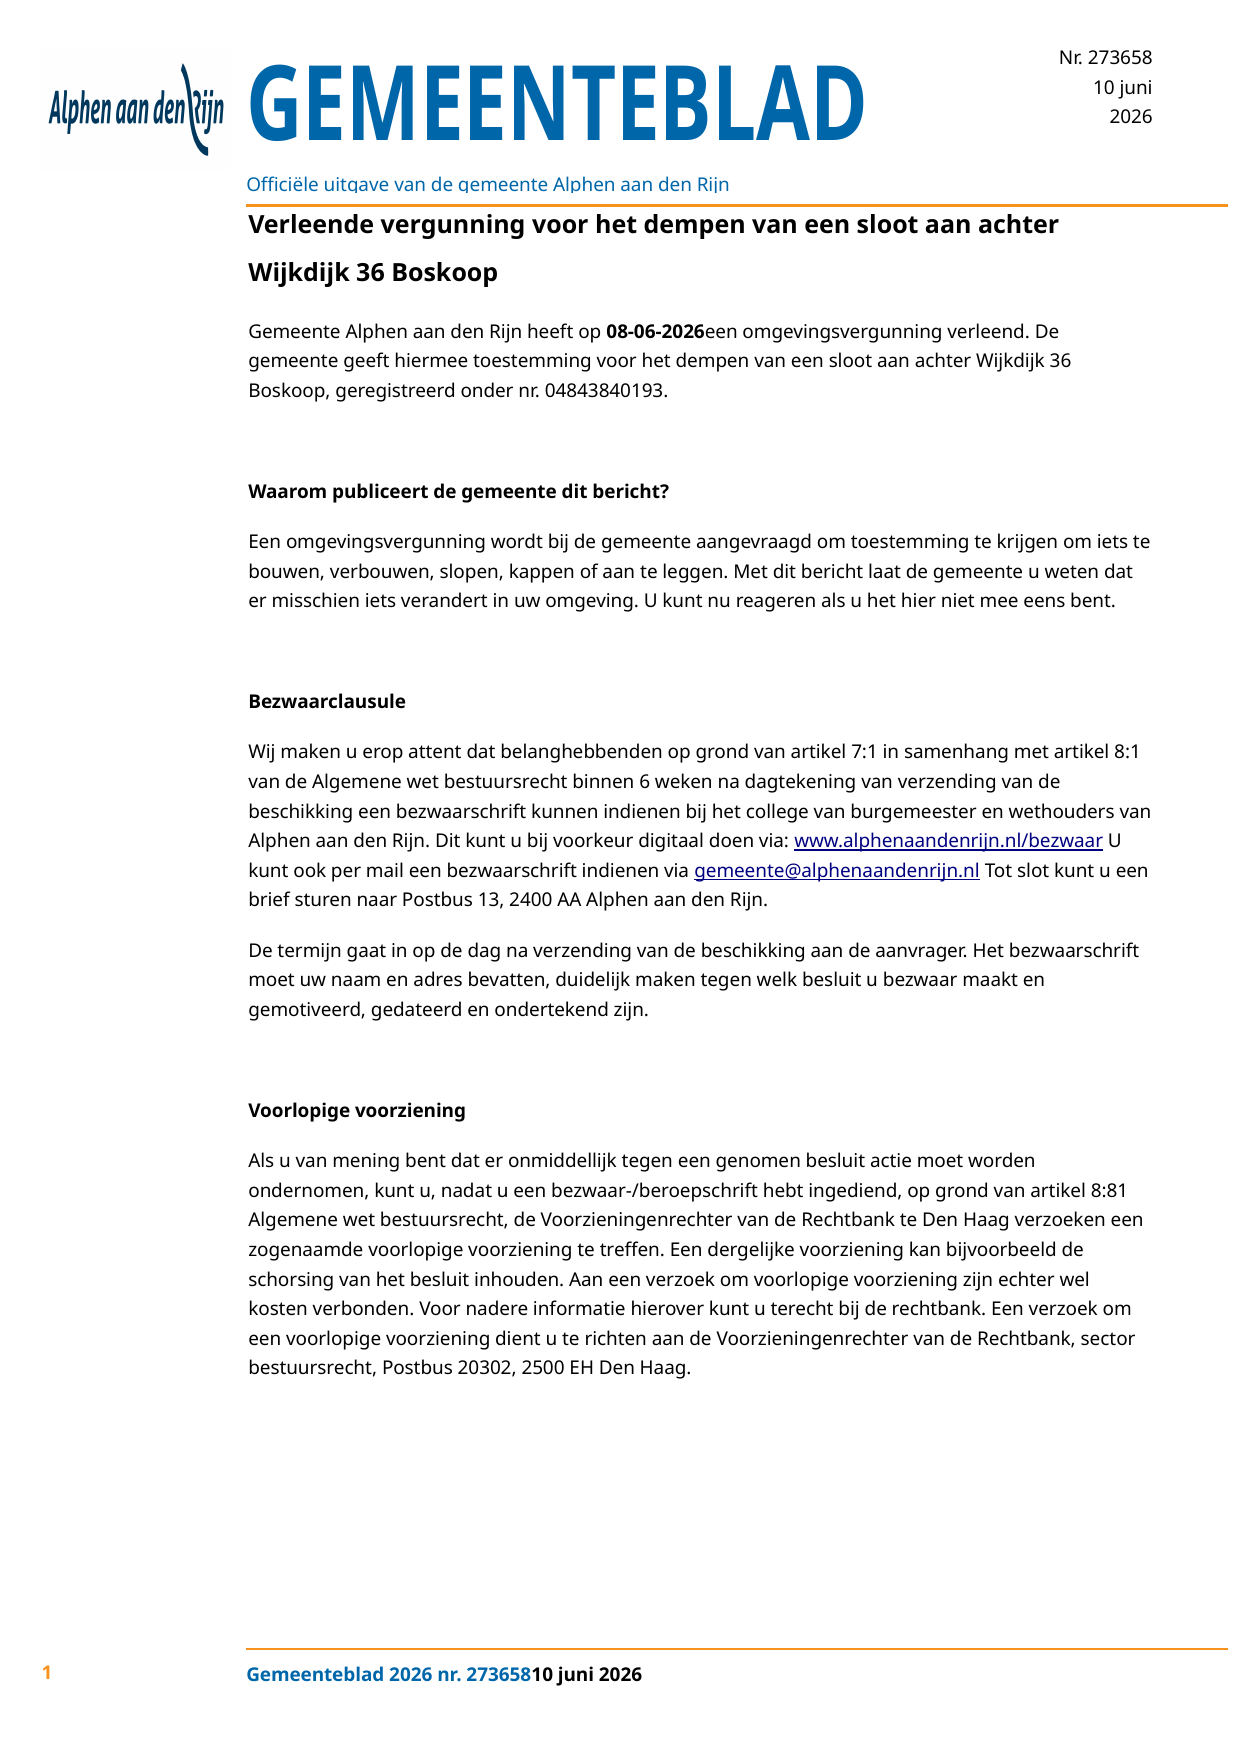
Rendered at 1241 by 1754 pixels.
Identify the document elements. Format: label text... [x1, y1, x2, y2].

text Verleende vergunning voor het dempen van een sloot aan achter Wijkdijk 36 Boskoop [248, 207, 1152, 288]
text Wij maken u erop attent dat belanghebbenden op grond van artikel 7:1 in samenhang met artikel 8:1 van de Algemene wet bestuursrecht binnen 6 weken na dagtekening van verzending van de beschikking een bezwaarschrift kunnen indienen bij het college van burgemeester en wethouders van Alphen aan den Rijn. Dit kunt u bij voorkeur digitaal doen via: www.alphenaandenrijn.nl/bezwaar U kunt ook per mail een bezwaarschrift indienen via gemeente@alphenaandenrijn.nl Tot slot kunt u een brief sturen naar Postbus 13, 2400 AA Alphen aan den Rijn. [248, 739, 1152, 912]
text Een omgevingsvergunning wordt bij de gemeente aangevraagd om toestemming te krijgen om iets te bouwen, verbouwen, slopen, kappen of aan te leggen. Met dit bericht laat de gemeente u weten dat er misschien iets verandert in uw omgeving. U kunt nu reageren als u het hier niet mee eens bent. [248, 528, 1152, 613]
text Als u van mening bent dat er onmiddellijk tegen een genomen besluit actie moet worden ondernomen, kunt u, nadat u een bezwaar-/beroepschrift hebt ingediend, op grond van artikel 8:81 Algemene wet bestuursrecht, de Voorzieningenrechter van de Rechtbank te Den Haag verzoeken een zogenaamde voorlopige voorziening te treffen. Een dergelijke voorziening kan bijvoorbeeld de schorsing van het besluit inhouden. Aan een verzoek om voorlopige voorziening zijn echter wel kosten verbonden. Voor nadere informatie hierover kunt u terecht bij de rechtbank. Een verzoek om een voorlopige voorziening dient u te richten aan de Voorzieningenrechter van de Rechtbank, sector bestuursrecht, Postbus 20302, 2500 EH Den Haag. [248, 1147, 1152, 1380]
picture [41, 47, 231, 172]
text De termijn gaat in op de dag na verzending van de beschikking aan de aanvrager. Het bezwaarschrift moet uw naam en adres bevatten, duidelijk maken tegen welk besluit u bezwaar maakt en gemotiveerd, gedateerd en ondertekend zijn. [248, 937, 1152, 1022]
text Bezwaarclausule [248, 688, 1152, 714]
text Gemeente Alphen aan den Rijn heeft op 08-06-2026een omgevingsvergunning verleend. De gemeente geeft hiermee toestemming voor het dempen van een sloot aan achter Wijkdijk 36 Boskoop, geregistreerd onder nr. 04843840193. [248, 318, 1152, 403]
text Waarom publiceert de gemeente dit bericht? [248, 478, 1152, 504]
text Voorlopige voorziening [248, 1097, 1152, 1123]
